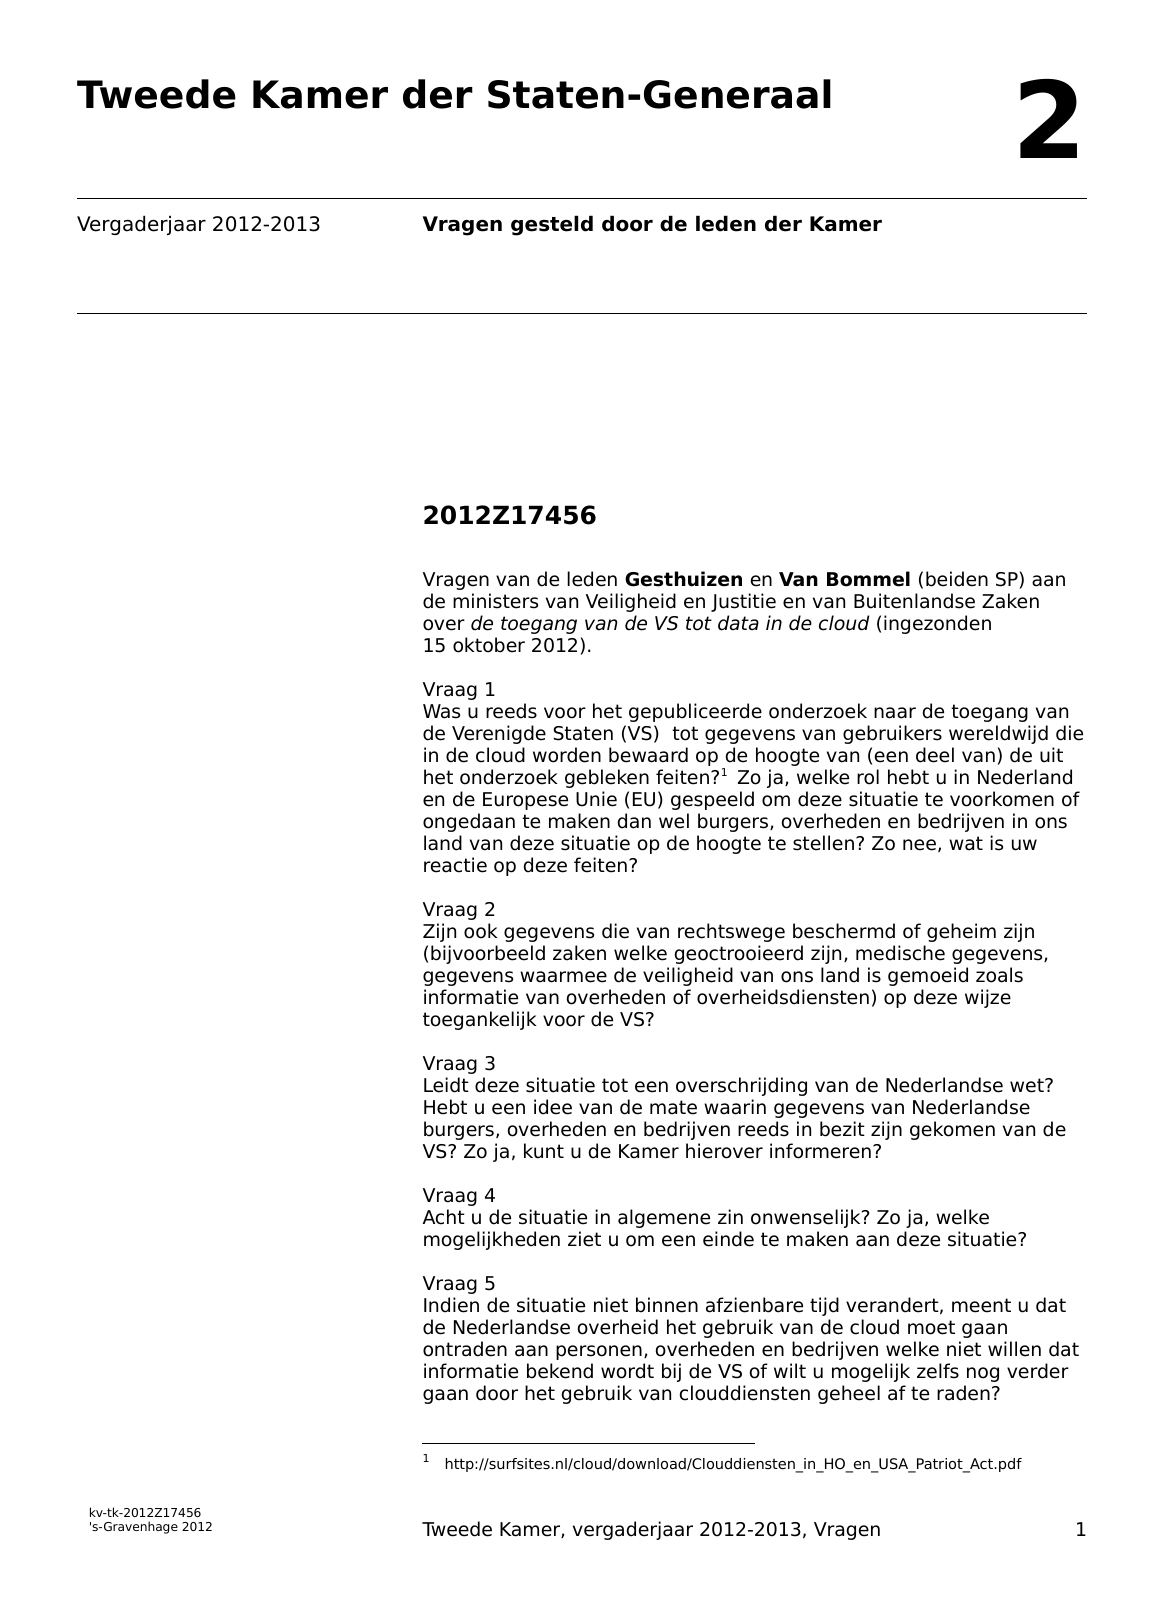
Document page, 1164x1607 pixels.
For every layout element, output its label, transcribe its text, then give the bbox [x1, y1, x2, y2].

table_cell Vergaderjaar 2012-2013 [77, 199, 422, 313]
text Vraag 3 [422, 1053, 1087, 1075]
text Vraag 5 [422, 1273, 1087, 1295]
text 2012Z17456 [422, 501, 1087, 531]
text http://surfsites.nl/cloud/download/Clouddiensten_in_HO_en_USA_Patriot_Act.pdf [422, 1452, 1087, 1474]
text Acht u de situatie in algemene zin onwenselijk? Zo ja, welke mogelijkheden ziet u om een einde te maken aan deze situatie? [422, 1207, 1087, 1251]
text Indien de situatie niet binnen afzienbare tijd verandert, meent u dat de Nederlandse overheid het gebruik van de cloud moet gaan ontraden aan personen, overheden en bedrijven welke niet willen dat informatie bekend wordt bij de VS of wilt u mogelijk zelfs nog verder gaan door het gebruik van clouddiensten geheel af te raden? [422, 1295, 1087, 1405]
text 's-Gravenhage 2012 [88, 1520, 323, 1534]
text Leidt deze situatie tot een overschrijding van de Nederlandse wet? Hebt u een idee van de mate waarin gegevens van Nederlandse burgers, overheden en bedrijven reeds in bezit zijn gekomen van de VS? Zo ja, kunt u de Kamer hierover informeren? [422, 1075, 1087, 1163]
text Zijn ook gegevens die van rechtswege beschermd of geheim zijn (bijvoorbeeld zaken welke geoctrooieerd zijn, medische gegevens, gegevens waarmee de veiligheid van ons land is gemoeid zoals informatie van overheden of overheidsdiensten) op deze wijze toegankelijk voor de VS? [422, 921, 1087, 1031]
table_header 2 [886, 59, 1087, 198]
table_cell Vragen gesteld door de leden der Kamer [422, 199, 1087, 313]
text Was u reeds voor het gepubliceerde onderzoek naar de toegang van de Verenigde Staten (VS) tot gegevens van gebruikers wereldwijd die in de cloud worden bewaard op de hoogte van (een deel van) de uit het onderzoek gebleken feiten? Zo ja, welke rol hebt u in Nederland en de Europese Unie (EU) gespeeld om deze situatie te voorkomen of ongedaan te maken dan wel burgers, overheden en bedrijven in ons land van deze situatie op de hoogte te stellen? Zo nee, wat is uw reactie op deze feiten? [422, 701, 1087, 877]
text Vragen van de leden Gesthuizen en Van Bommel (beiden SP) aan de ministers van Veiligheid en Justitie en van Buitenlandse Zaken over de toegang van de VS tot data in de cloud (ingezonden 15 oktober 2012). [422, 569, 1087, 657]
text Vraag 1 [422, 679, 1087, 701]
table_header Tweede Kamer der Staten-Generaal [77, 59, 886, 198]
text Vraag 4 [422, 1185, 1087, 1207]
text kv-tk-2012Z17456 [88, 1506, 323, 1520]
text Vraag 2 [422, 899, 1087, 921]
